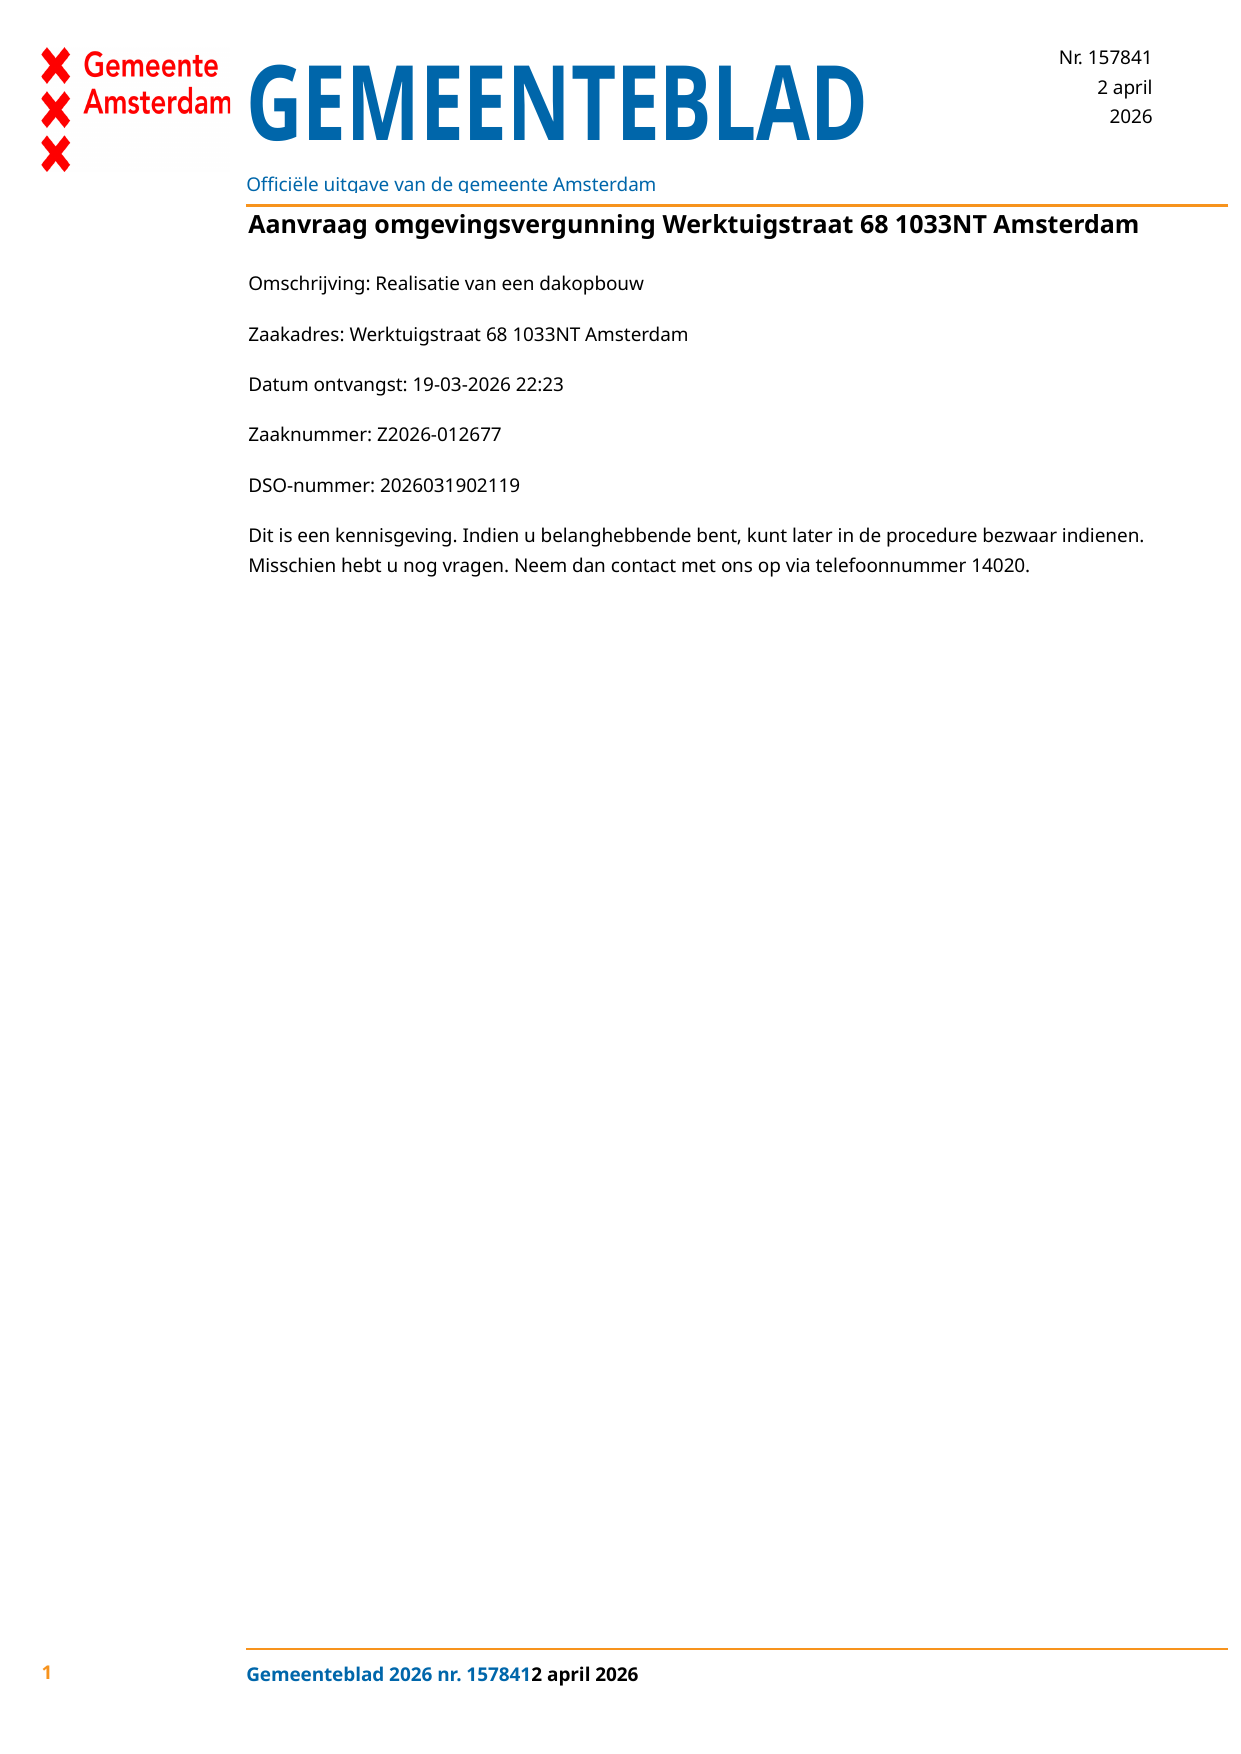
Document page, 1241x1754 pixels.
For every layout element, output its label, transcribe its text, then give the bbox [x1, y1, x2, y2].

text Zaakadres: Werktuigstraat 68 1033NT Amsterdam [248, 321, 1152, 346]
text Dit is een kennisgeving. Indien u belanghebbende bent, kunt later in de procedure bezwaar indienen. Misschien hebt u nog vragen. Neem dan contact met ons op via telefoonnummer 14020. [248, 522, 1152, 578]
text Datum ontvangst: 19-03-2026 22:23 [248, 371, 1152, 397]
text DSO-nummer: 2026031902119 [248, 472, 1152, 498]
text Aanvraag omgevingsvergunning Werktuigstraat 68 1033NT Amsterdam [248, 207, 1152, 241]
text Omschrijving: Realisatie van een dakopbouw [248, 270, 1152, 296]
text Zaaknummer: Z2026-012677 [248, 422, 1152, 447]
picture [41, 47, 231, 172]
